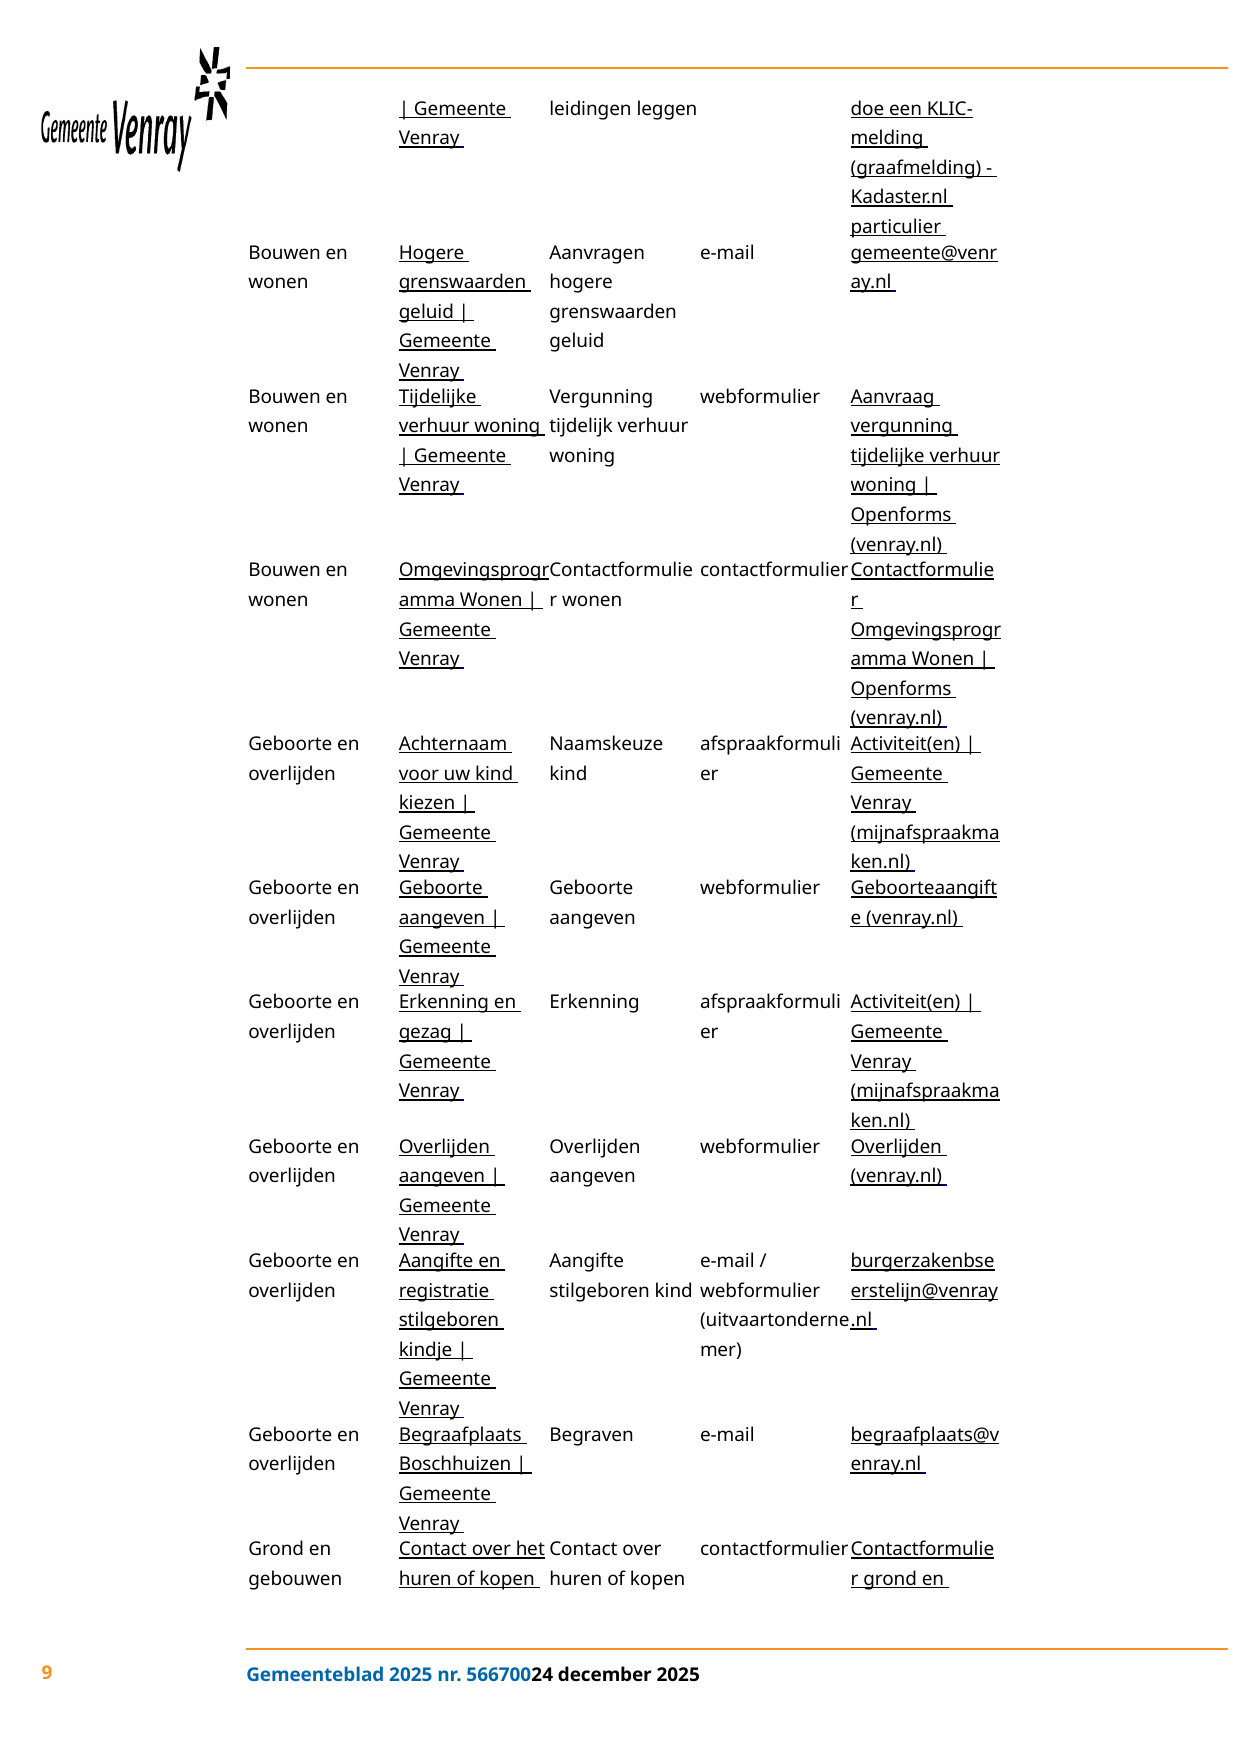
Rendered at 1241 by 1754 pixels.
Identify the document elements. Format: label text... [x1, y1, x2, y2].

table_cell Aangifte stilgeboren kind [549, 1247, 700, 1421]
table_cell Begraafplaats Boschhuizen | Gemeente Venray [399, 1421, 549, 1535]
table_cell e-mail [700, 1421, 850, 1535]
table_cell leidingen leggen [549, 95, 700, 239]
table_cell Aanvragen hogere grenswaarden geluid [549, 239, 700, 383]
table_cell Vergunning tijdelijk verhuur woning [549, 383, 700, 557]
table_cell webformulier [700, 1133, 850, 1247]
table_cell [700, 95, 850, 239]
table_cell [1001, 1421, 1152, 1535]
table_cell [1001, 95, 1152, 239]
table_cell begraafplaats@venray.nl [850, 1421, 1001, 1535]
table_cell Geboorteaangifte (venray.nl) [850, 874, 1001, 989]
table_cell [1001, 383, 1152, 557]
table_cell e-mail / webformulier (uitvaartondernemer) [700, 1247, 850, 1421]
table_cell [1001, 239, 1152, 383]
table_cell Aangifte en registratie stilgeboren kindje | Gemeente Venray [399, 1247, 549, 1421]
table_cell amma Wonen | Openforms (venray.nl) [850, 639, 1001, 730]
table_cell | Gemeente Venray [399, 95, 549, 239]
table_cell Grond en gebouwen [248, 1535, 398, 1591]
table_cell afspraakformulier [700, 989, 850, 1133]
table_cell Activiteit(en) | Gemeente Venray (mijnafspraakmaken.nl) [850, 989, 1001, 1133]
table_cell Geboorte en overlijden [248, 874, 398, 989]
table_cell Overlijden aangeven | Gemeente Venray [399, 1133, 549, 1247]
table_cell [1001, 989, 1152, 1133]
table_cell contactformulier [700, 1535, 850, 1591]
picture [41, 47, 231, 172]
table_cell [1001, 1535, 1152, 1591]
table_cell webformulier [700, 383, 850, 557]
table_cell Contactformulier grond en [850, 1535, 1001, 1591]
table_cell Geboorte en overlijden [248, 730, 398, 874]
table_cell Bouwen en wonen [248, 239, 398, 383]
table_cell Geboorte en overlijden [248, 989, 398, 1133]
table_cell [1001, 1247, 1152, 1421]
table_cell [1001, 730, 1152, 874]
table_cell Contact over huren of kopen [549, 1535, 700, 1591]
table_cell [248, 95, 398, 239]
table_cell Hogere grenswaarden geluid | Gemeente Venray [399, 239, 549, 383]
table_cell afspraakformulier [700, 730, 850, 874]
table_cell e-mail [700, 239, 850, 383]
table_cell Achternaam voor uw kind kiezen | Gemeente Venray [399, 730, 549, 874]
table_cell doe een KLIC-melding (graafmelding) - Kadaster.nl particulier [850, 95, 1001, 239]
table_cell burgerzakenbseerstelijn@venray.nl [850, 1247, 1001, 1421]
table_cell [1001, 874, 1152, 989]
table_cell Contactformulier Omgevingsprogr [850, 557, 1001, 638]
table_cell [1001, 557, 1152, 730]
table_cell Bouwen en wonen [248, 383, 398, 557]
table_cell Geboorte en overlijden [248, 1421, 398, 1535]
table_cell Geboorte aangeven [549, 874, 700, 989]
table_cell Begraven [549, 1421, 700, 1535]
table_cell Geboorte aangeven | Gemeente Venray [399, 874, 549, 989]
table_cell gemeente@venray.nl [850, 239, 1001, 383]
table_cell Erkenning en gezag | Gemeente Venray [399, 989, 549, 1133]
table_cell Overlijden (venray.nl) [850, 1133, 1001, 1247]
table_cell Omgevingsprogr [399, 557, 549, 578]
table_cell Tijdelijke verhuur woning | Gemeente Venray [399, 383, 549, 557]
table_cell Overlijden aangeven [549, 1133, 700, 1247]
table_cell Aanvraag vergunning tijdelijke verhuur woning | Openforms (venray.nl) [850, 383, 1001, 557]
table_cell Geboorte en overlijden [248, 1133, 398, 1247]
table_cell Activiteit(en) | Gemeente Venray (mijnafspraakmaken.nl) [850, 730, 1001, 874]
table_cell amma Wonen | Gemeente Venray [399, 580, 549, 730]
table_cell Naamskeuze kind [549, 730, 700, 874]
table_cell [1001, 1133, 1152, 1247]
table_cell webformulier [700, 874, 850, 989]
table_cell contactformulier [700, 557, 850, 730]
table_cell Erkenning [549, 989, 700, 1133]
table_cell Contact over het huren of kopen [399, 1535, 549, 1591]
table_cell Geboorte en overlijden [248, 1247, 398, 1421]
table_cell Contactformulier wonen [549, 557, 700, 730]
table_cell Bouwen en wonen [248, 557, 398, 730]
